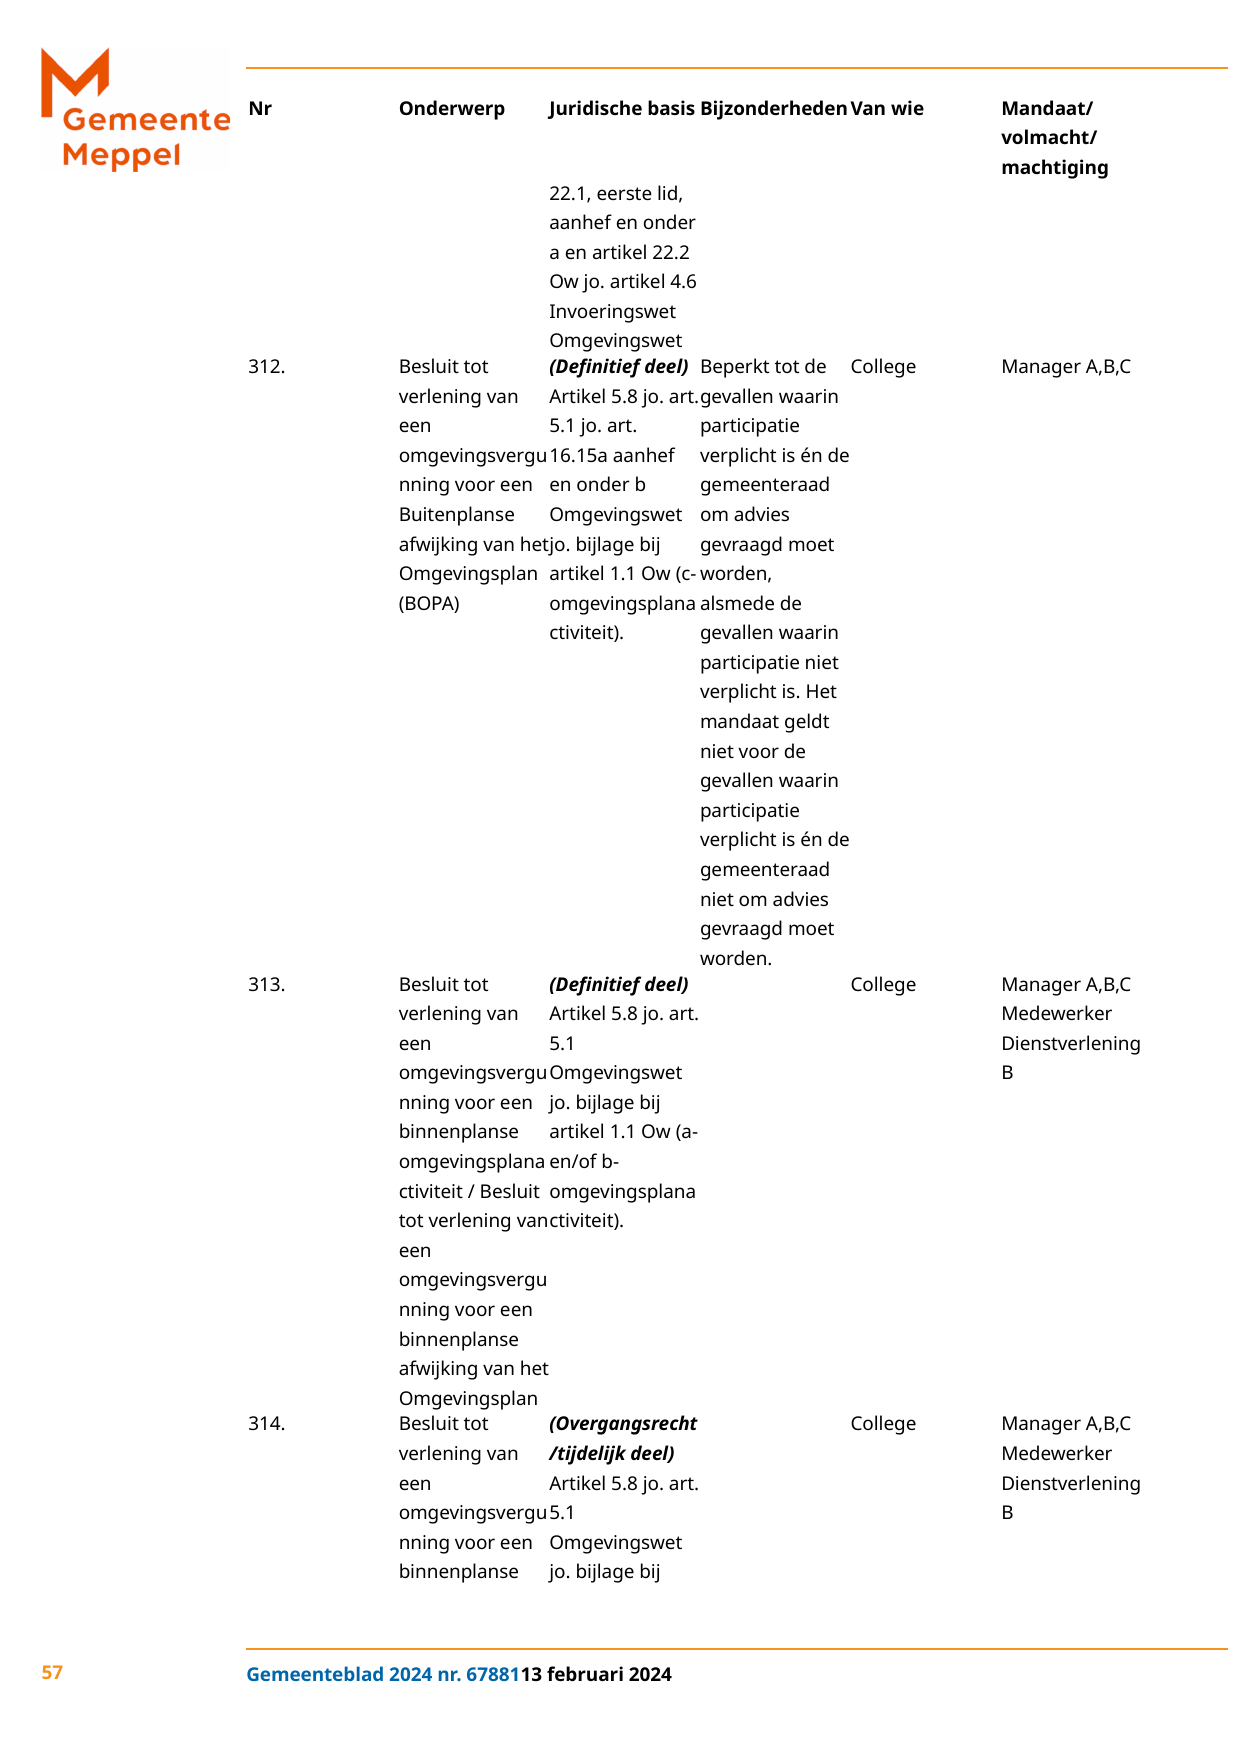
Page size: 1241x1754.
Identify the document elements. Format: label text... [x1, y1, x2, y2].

table_cell [850, 180, 1001, 353]
table_cell Manager A,B,C Medewerker Dienstverlening B [1001, 1411, 1152, 1584]
table_cell College [850, 971, 1001, 1411]
table_cell Besluit tot verlening van een omgevingsvergunning voor een Buitenplanse afwijking van het Omgevingsplan (BOPA) [399, 353, 549, 971]
table_cell [1001, 180, 1152, 353]
table_cell 22.1, eerste lid, aanhef en onder a en artikel 22.2 Ow jo. artikel 4.6 Invoeringswet Omgevingswet [549, 180, 700, 353]
table_header Van wie [850, 95, 1001, 180]
table_cell Manager A,B,C Medewerker Dienstverlening B [1001, 971, 1152, 1411]
table_cell Besluit tot verlening van een omgevingsvergunning voor een binnenplanse omgevingsplanactiviteit / Besluit tot verlening van een omgevingsvergunning voor een binnenplanse afwijking van het Omgevingsplan [399, 971, 549, 1411]
table_cell Besluit tot verlening van een omgevingsvergunning voor een binnenplanse [399, 1411, 549, 1584]
table_cell (Overgangsrecht/tijdelijk deel) Artikel 5.8 jo. art. 5.1 Omgevingswet jo. bijlage bij [549, 1411, 700, 1584]
table_cell Manager A,B,C [1001, 353, 1152, 971]
table_header Onderwerp [399, 95, 549, 180]
table_cell [399, 180, 549, 353]
table_header Nr [248, 95, 398, 180]
table_cell College [850, 1411, 1001, 1584]
table_cell [248, 1411, 398, 1584]
table_cell [248, 971, 398, 1411]
table_cell [700, 1411, 850, 1584]
table_cell (Definitief deel) Artikel 5.8 jo. art. 5.1 jo. art. 16.15a aanhef en onder b Omgevingswet jo. bijlage bij artikel 1.1 Ow (c-omgevingsplanactiviteit). [549, 353, 700, 971]
table_cell College [850, 353, 1001, 971]
table_cell [700, 971, 850, 1411]
table_cell [248, 180, 398, 353]
table_cell [700, 180, 850, 353]
table_header Juridische basis [549, 95, 700, 180]
picture [41, 47, 231, 172]
table_cell [248, 353, 398, 971]
table_cell Beperkt tot de gevallen waarin participatie verplicht is én de gemeenteraad om advies gevraagd moet worden, alsmede de gevallen waarin participatie niet verplicht is. Het mandaat geldt niet voor de gevallen waarin participatie verplicht is én de gemeenteraad niet om advies gevraagd moet worden. [700, 353, 850, 971]
table_cell (Definitief deel) Artikel 5.8 jo. art. 5.1 Omgevingswet jo. bijlage bij artikel 1.1 Ow (a-en/of b-omgevingsplanactiviteit). [549, 971, 700, 1411]
table_header Mandaat/volmacht/machtiging [1001, 95, 1152, 180]
table_header Bijzonderheden [700, 95, 850, 180]
